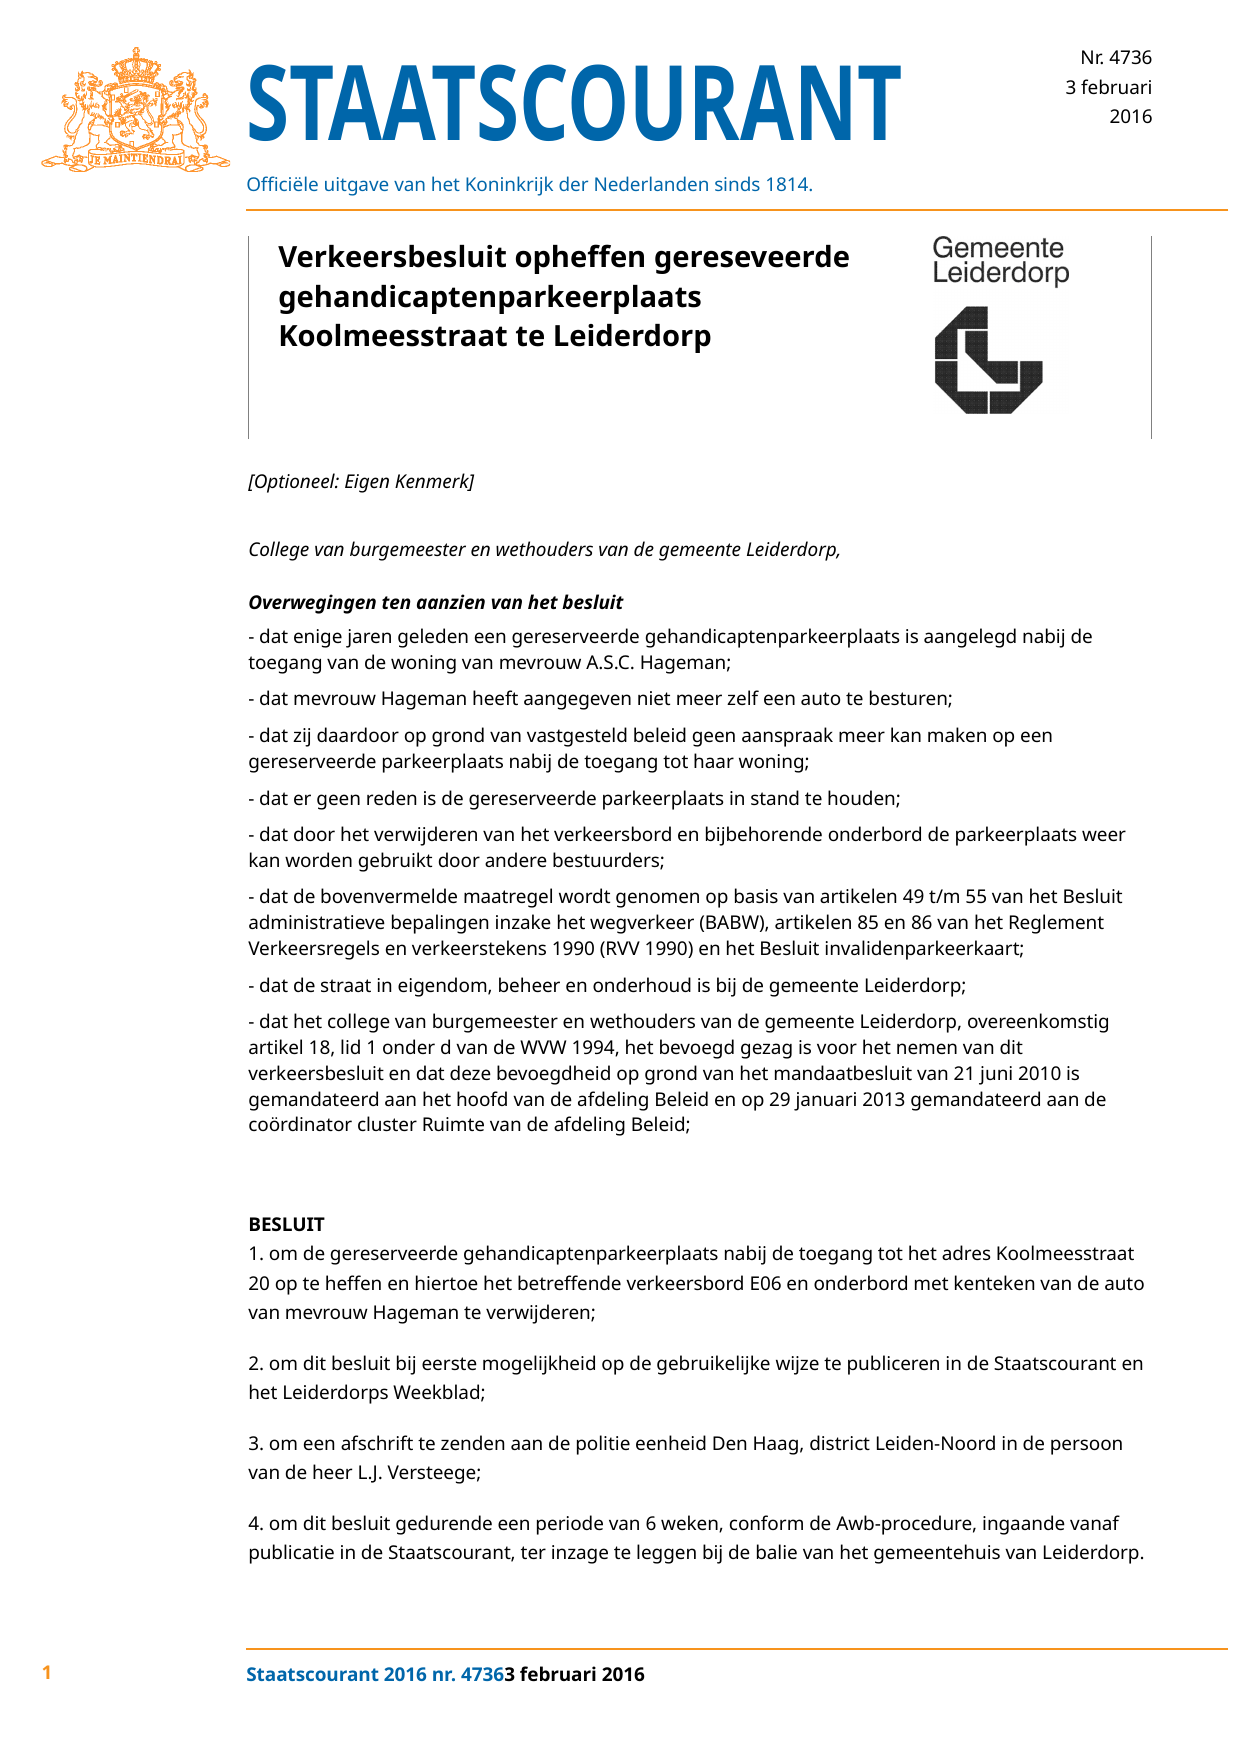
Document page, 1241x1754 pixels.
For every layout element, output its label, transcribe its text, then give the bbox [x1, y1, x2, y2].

text BESLUIT [248, 1211, 1152, 1237]
text - dat enige jaren geleden een gereserveerde gehandicaptenparkeerplaats is aangelegd nabij de toegang van de woning van mevrouw A.S.C. Hageman; [248, 623, 1152, 675]
text 3. om een afschrift te zenden aan de politie eenheid Den Haag, district Leiden-Noord in de persoon van de heer L.J. Versteege; [248, 1430, 1152, 1485]
text [Optioneel: Eigen Kenmerk] [248, 469, 1152, 494]
text - dat de bovenvermelde maatregel wordt genomen op basis van artikelen 49 t/m 55 van het Besluit administratieve bepalingen inzake het wegverkeer (BABW), artikelen 85 en 86 van het Reglement Verkeersregels en verkeerstekens 1990 (RVV 1990) en het Besluit invalidenparkeerkaart; [248, 884, 1152, 961]
text 2. om dit besluit bij eerste mogelijkheid op de gebruikelijke wijze te publiceren in de Staatscourant en het Leiderdorps Weekblad; [248, 1350, 1152, 1405]
table_header Verkeersbesluit opheffen gereseveerde gehandicaptenparkeerplaats Koolmeesstraat te Leiderdorp [249, 236, 850, 439]
picture [41, 47, 231, 172]
text - dat er geen reden is de gereserveerde parkeerplaats in stand te houden; [248, 785, 1152, 810]
text 1. om de gereserveerde gehandicaptenparkeerplaats nabij de toegang tot het adres Koolmeesstraat 20 op te heffen en hiertoe het betreffende verkeersbord E06 en onderbord met kenteken van de auto van mevrouw Hageman te verwijderen; [248, 1240, 1152, 1325]
text - dat door het verwijderen van het verkeersbord en bijbehorende onderbord de parkeerplaats weer kan worden gebruikt door andere bestuurders; [248, 821, 1152, 873]
text College van burgemeester en wethouders van de gemeente Leiderdorp, [248, 536, 1152, 562]
text 4. om dit besluit gedurende een periode van 6 weken, conform de Awb-procedure, ingaande vanaf publicatie in de Staatscourant, ter inzage te leggen bij de balie van het gemeentehuis van Leiderdorp. [248, 1510, 1152, 1565]
text - dat de straat in eigendom, beheer en onderhoud is bij de gemeente Leiderdorp; [248, 972, 1152, 998]
text - dat het college van burgemeester en wethouders van de gemeente Leiderdorp, overeenkomstig artikel 18, lid 1 onder d van de WVW 1994, het bevoegd gezag is voor het nemen van dit verkeersbesluit en dat deze bevoegdheid op grond van het mandaatbesluit van 21 juni 2010 is gemandateerd aan het hoofd van de afdeling Beleid en op 29 januari 2013 gemandateerd aan de coördinator cluster Ruimte van de afdeling Beleid; [248, 1008, 1152, 1137]
picture [932, 236, 1069, 414]
table_header [850, 414, 1151, 439]
text - dat mevrouw Hageman heeft aangegeven niet meer zelf een auto te besturen; [248, 686, 1152, 711]
table_header [850, 236, 932, 413]
table_header [1069, 236, 1151, 413]
text - dat zij daardoor op grond van vastgesteld beleid geen aanspraak meer kan maken op een gereserveerde parkeerplaats nabij de toegang tot haar woning; [248, 722, 1152, 774]
text Overwegingen ten aanzien van het besluit [248, 589, 1152, 615]
